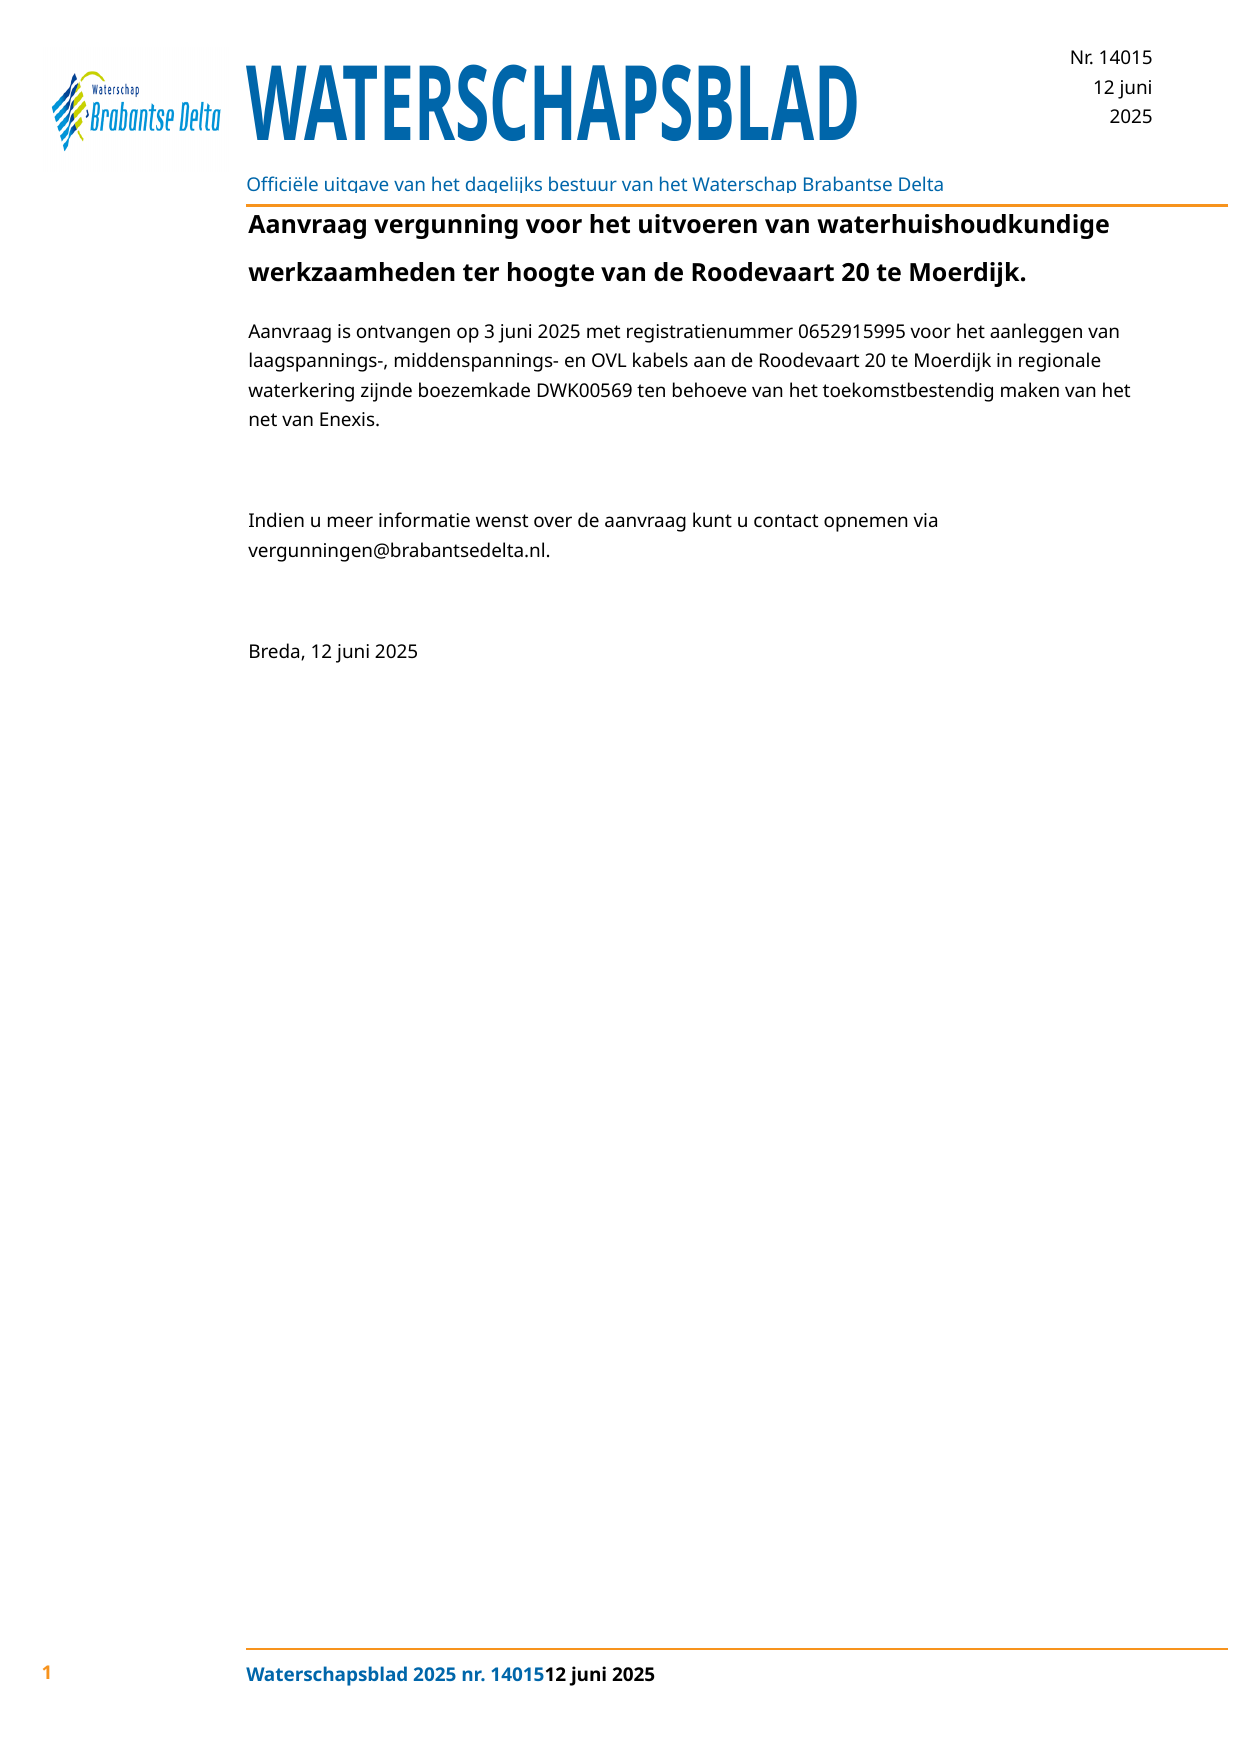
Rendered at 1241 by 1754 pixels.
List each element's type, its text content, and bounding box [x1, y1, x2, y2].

text Breda, 12 juni 2025 [248, 638, 1152, 664]
text Aanvraag vergunning voor het uitvoeren van waterhuishoudkundige werkzaamheden ter hoogte van de Roodevaart 20 te Moerdijk. [248, 207, 1152, 288]
text Aanvraag is ontvangen op 3 juni 2025 met registratienummer 0652915995 voor het aanleggen van laagspannings-, middenspannings- en OVL kabels aan de Roodevaart 20 te Moerdijk in regionale waterkering zijnde boezemkade DWK00569 ten behoeve van het toekomstbestendig maken van het net van Enexis. [248, 318, 1152, 432]
picture [41, 47, 231, 172]
text Indien u meer informatie wenst over de aanvraag kunt u contact opnemen via vergunningen@brabantsedelta.nl. [248, 507, 1152, 563]
